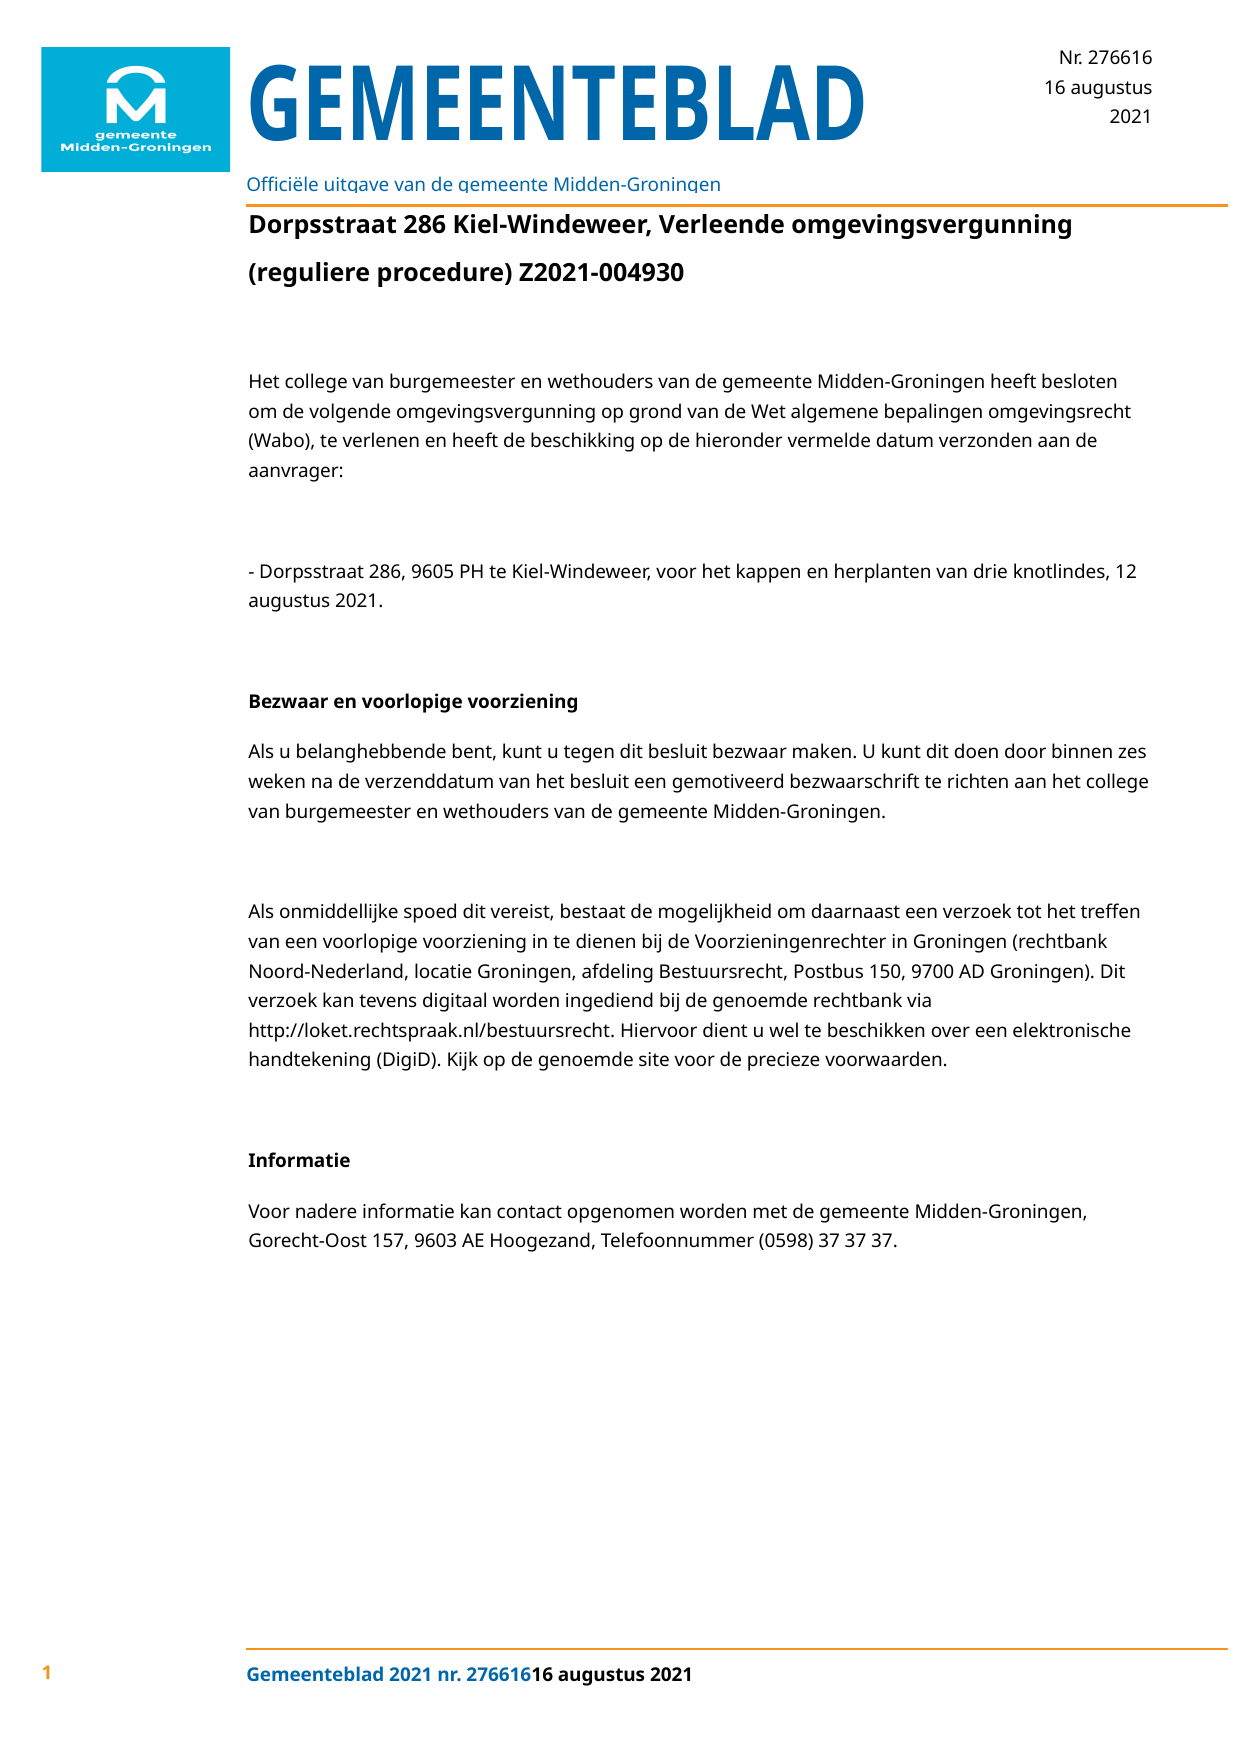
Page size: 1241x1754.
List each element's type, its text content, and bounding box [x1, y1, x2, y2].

text Voor nadere informatie kan contact opgenomen worden met de gemeente Midden-Groningen, Gorecht-Oost 157, 9603 AE Hoogezand, Telefoonnummer (0598) 37 37 37. [248, 1198, 1152, 1253]
text - Dorpsstraat 286, 9605 PH te Kiel-Windeweer, voor het kappen en herplanten van drie knotlindes, 12 augustus 2021. [248, 558, 1152, 613]
picture [107, 89, 165, 122]
text Dorpsstraat 286 Kiel-Windeweer, Verleende omgevingsvergunning (reguliere procedure) Z2021-004930 [248, 207, 1152, 288]
picture [108, 66, 164, 82]
text Bezwaar en voorlopige voorziening [248, 688, 1152, 714]
text Als onmiddellijke spoed dit vereist, bestaat de mogelijkheid om daarnaast een verzoek tot het treffen van een voorlopige voorziening in te dienen bij de Voorzieningenrechter in Groningen (rechtbank Noord-Nederland, locatie Groningen, afdeling Bestuursrecht, Postbus 150, 9700 AD Groningen). Dit verzoek kan tevens digitaal worden ingediend bij de genoemde rechtbank via http://loket.rechtspraak.nl/bestuursrecht. Hiervoor dient u wel te beschikken over een elektronische handtekening (DigiD). Kijk op de genoemde site voor de precieze voorwaarden. [248, 899, 1152, 1072]
text Het college van burgemeester en wethouders van de gemeente Midden-Groningen heeft besloten om de volgende omgevingsvergunning op grond van de Wet algemene bepalingen omgevingsrecht (Wabo), te verlenen en heeft de beschikking op de hieronder vermelde datum verzonden aan de aanvrager: [248, 368, 1152, 483]
text Informatie [248, 1147, 1152, 1173]
picture [184, 146, 190, 153]
text Als u belanghebbende bent, kunt u tegen dit besluit bezwaar maken. U kunt dit doen door binnen zes weken na de verzenddatum van het besluit een gemotiveerd bezwaarschrift te richten aan het college van burgemeester en wethouders van de gemeente Midden-Groningen. [248, 739, 1152, 824]
